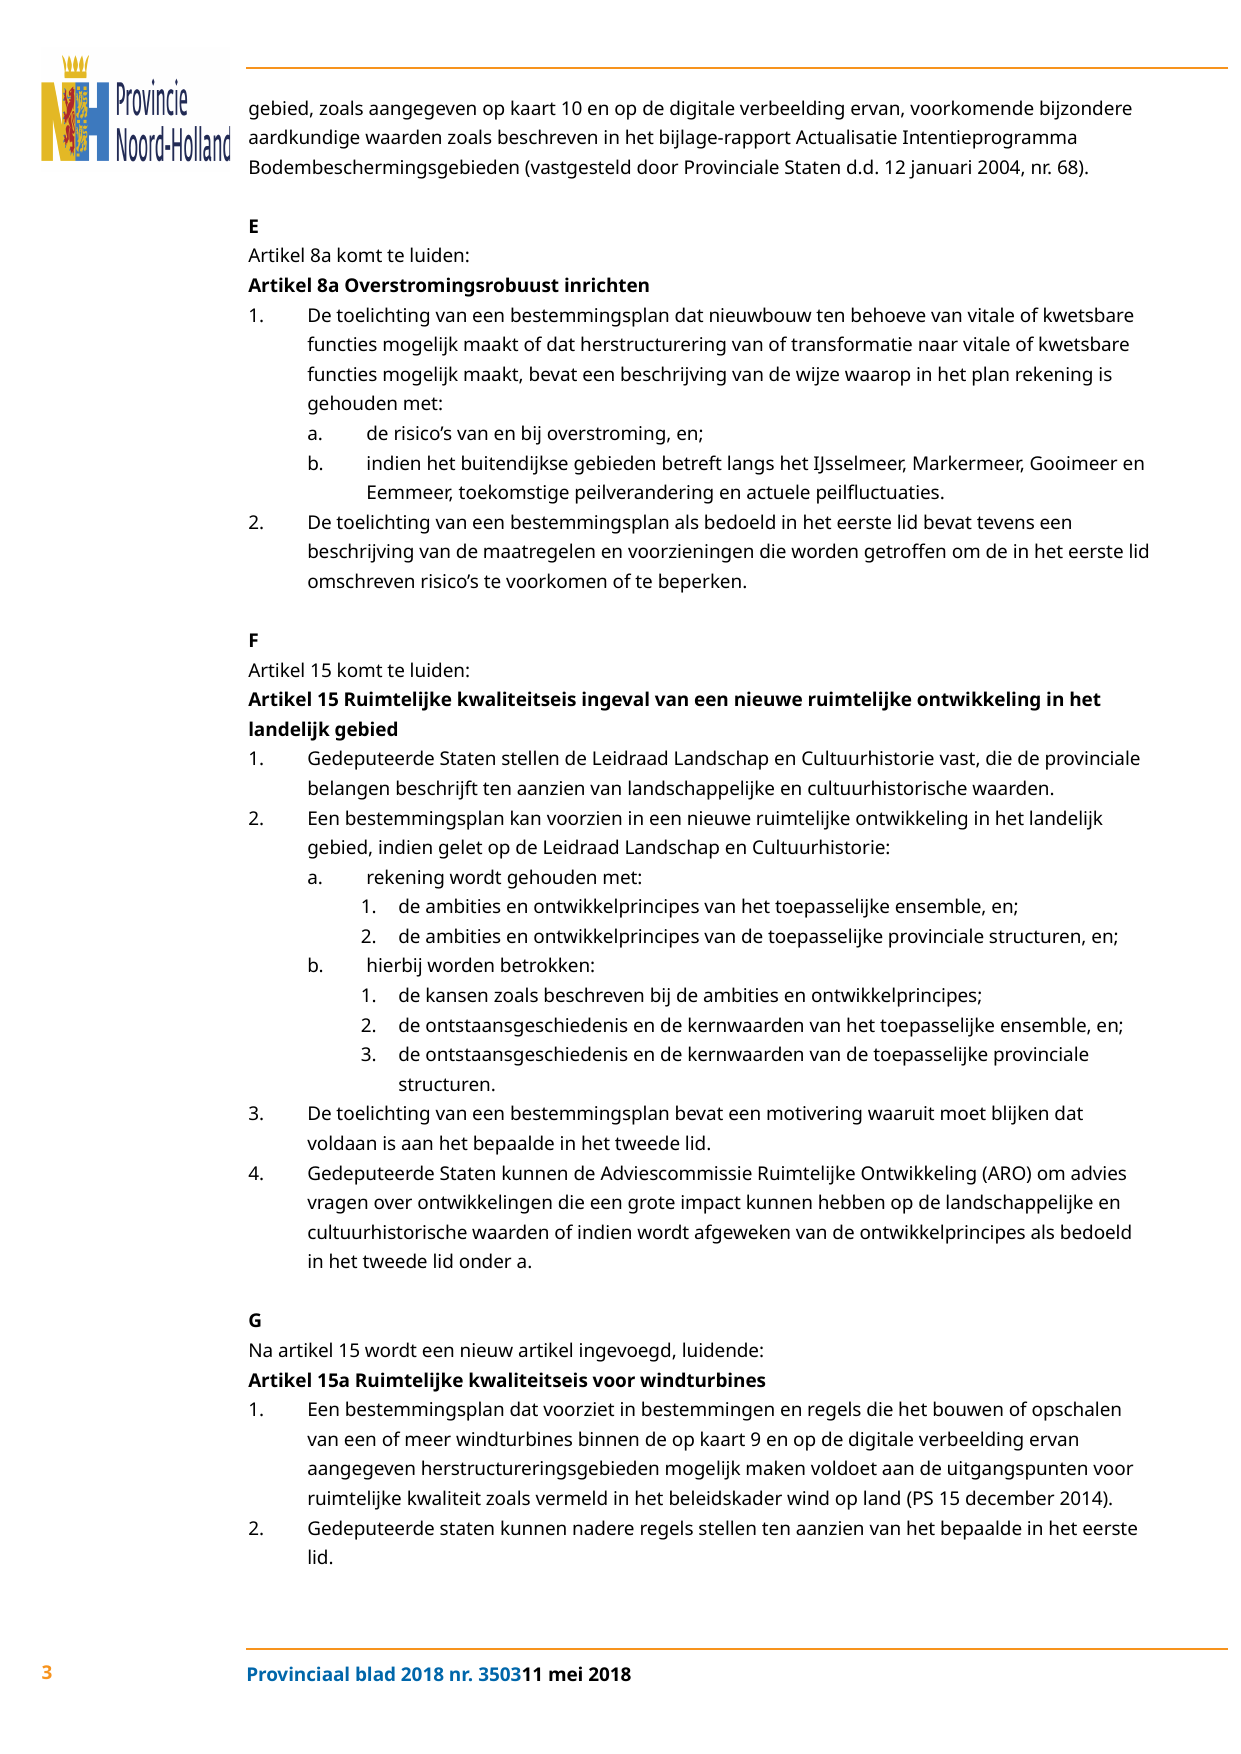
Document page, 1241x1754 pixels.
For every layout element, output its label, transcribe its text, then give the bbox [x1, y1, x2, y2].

text G [248, 1308, 1152, 1333]
list de ambities en ontwikkelprincipes van het toepasselijke ensemble, en; [361, 893, 1152, 919]
list De toelichting van een bestemmingsplan dat nieuwbouw ten behoeve van vitale of kwetsbare functies mogelijk maakt of dat herstructurering van of transformatie naar vitale of kwetsbare functies mogelijk maakt, bevat een beschrijving van de wijze waarop in het plan rekening is gehouden met: [248, 302, 1152, 416]
text Na artikel 15 wordt een nieuw artikel ingevoegd, luidende: [248, 1337, 1152, 1363]
text Artikel 15a Ruimtelijke kwaliteitseis voor windturbines [248, 1367, 1152, 1393]
list Gedeputeerde staten kunnen nadere regels stellen ten aanzien van het bepaalde in het eerste lid. [248, 1515, 1152, 1570]
list Gedeputeerde Staten stellen de Leidraad Landschap en Cultuurhistorie vast, die de provinciale belangen beschrijft ten aanzien van landschappelijke en cultuurhistorische waarden. [248, 746, 1152, 801]
list De toelichting van een bestemmingsplan bevat een motivering waaruit moet blijken dat voldaan is aan het bepaalde in het tweede lid. [248, 1101, 1152, 1156]
list de kansen zoals beschreven bij de ambities en ontwikkelprincipes; [361, 982, 1152, 1008]
list de ambities en ontwikkelprincipes van de toepasselijke provinciale structuren, en; [361, 923, 1152, 949]
list hierbij worden betrokken: [307, 953, 1152, 978]
list de ontstaansgeschiedenis en de kernwaarden van het toepasselijke ensemble, en; [361, 1012, 1152, 1038]
list de ontstaansgeschiedenis en de kernwaarden van de toepasselijke provinciale structuren. [361, 1041, 1152, 1097]
list Een bestemmingsplan kan voorzien in een nieuwe ruimtelijke ontwikkeling in het landelijk gebied, indien gelet op de Leidraad Landschap en Cultuurhistorie: [248, 805, 1152, 860]
text Artikel 8a Overstromingsrobuust inrichten [248, 272, 1152, 298]
list indien het buitendijkse gebieden betreft langs het IJsselmeer, Markermeer, Gooimeer en Eemmeer, toekomstige peilverandering en actuele peilfluctuaties. [307, 450, 1152, 505]
text Artikel 8a komt te luiden: [248, 243, 1152, 268]
list Gedeputeerde Staten kunnen de Adviescommissie Ruimtelijke Ontwikkeling (ARO) om advies vragen over ontwikkelingen die een grote impact kunnen hebben op de landschappelijke en cultuurhistorische waarden of indien wordt afgeweken van de ontwikkelprincipes als bedoeld in het tweede lid onder a. [248, 1160, 1152, 1274]
list rekening wordt gehouden met: [307, 864, 1152, 890]
text Artikel 15 komt te luiden: [248, 657, 1152, 683]
text Artikel 15 Ruimtelijke kwaliteitseis ingeval van een nieuwe ruimtelijke ontwikkeling in het landelijk gebied [248, 686, 1152, 742]
text gebied, zoals aangegeven op kaart 10 en op de digitale verbeelding ervan, voorkomende bijzondere aardkundige waarden zoals beschreven in het bijlage-rapport Actualisatie Intentieprogramma Bodembeschermingsgebieden (vastgesteld door Provinciale Staten d.d. 12 januari 2004, nr. 68). [248, 95, 1152, 180]
text E [248, 213, 1152, 239]
text F [248, 627, 1152, 653]
list De toelichting van een bestemmingsplan als bedoeld in het eerste lid bevat tevens een beschrijving van de maatregelen en voorzieningen die worden getroffen om de in het eerste lid omschreven risico’s te voorkomen of te beperken. [248, 509, 1152, 594]
list Een bestemmingsplan dat voorziet in bestemmingen en regels die het bouwen of opschalen van een of meer windturbines binnen de op kaart 9 en op de digitale verbeelding ervan aangegeven herstructureringsgebieden mogelijk maken voldoet aan de uitgangspunten voor ruimtelijke kwaliteit zoals vermeld in het beleidskader wind op land (PS 15 december 2014). [248, 1396, 1152, 1511]
picture [41, 47, 231, 172]
list de risico’s van en bij overstroming, en; [307, 420, 1152, 446]
